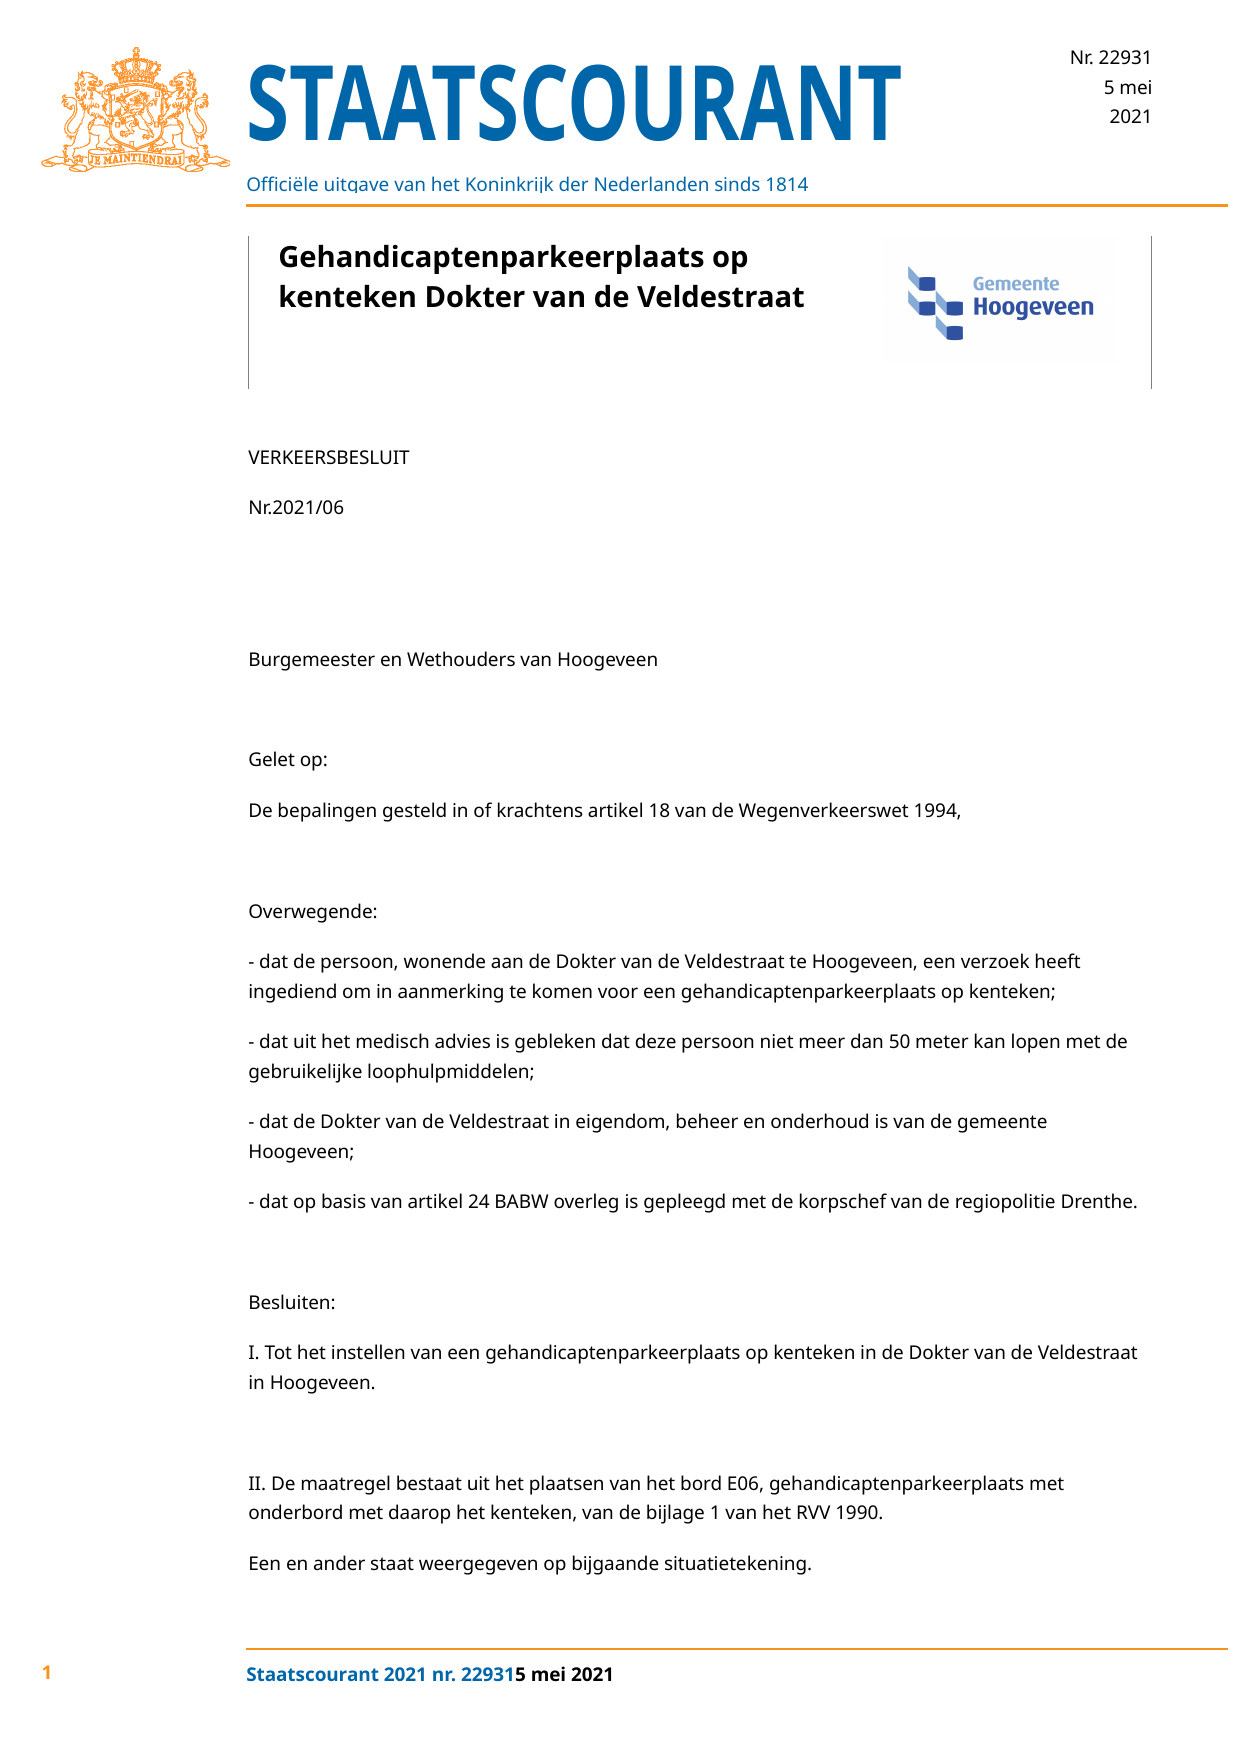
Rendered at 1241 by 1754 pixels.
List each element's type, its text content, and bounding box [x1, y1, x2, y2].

picture [41, 47, 231, 172]
text Besluiten: [248, 1289, 1152, 1315]
text - dat de Dokter van de Veldestraat in eigendom, beheer en onderhoud is van de gemeente Hoogeveen; [248, 1108, 1152, 1164]
text VERKEERSBESLUIT [248, 444, 1152, 470]
text Gelet op: [248, 747, 1152, 772]
text Burgemeester en Wethouders van Hoogeveen [248, 646, 1152, 672]
text Een en ander staat weergegeven op bijgaande situatietekening. [248, 1550, 1152, 1576]
text De bepalingen gesteld in of krachtens artikel 18 van de Wegenverkeerswet 1994, [248, 797, 1152, 823]
table_header Gehandicaptenparkeerplaats op kenteken Dokter van de Veldestraat [249, 236, 850, 389]
text Overwegende: [248, 898, 1152, 924]
text II. De maatregel bestaat uit het plaatsen van het bord E06, gehandicaptenparkeerplaats met onderbord met daarop het kenteken, van de bijlage 1 van het RVV 1990. [248, 1470, 1152, 1525]
text - dat uit het medisch advies is gebleken dat deze persoon niet meer dan 50 meter kan lopen met de gebruikelijke loophulpmiddelen; [248, 1028, 1152, 1084]
text - dat op basis van artikel 24 BABW overleg is gepleegd met de korpschef van de regiopolitie Drenthe. [248, 1188, 1152, 1214]
text - dat de persoon, wonende aan de Dokter van de Veldestraat te Hoogeveen, een verzoek heeft ingediend om in aanmerking te komen voor een gehandicaptenparkeerplaats op kenteken; [248, 948, 1152, 1004]
text Nr.2021/06 [248, 494, 1152, 520]
text I. Tot het instellen van een gehandicaptenparkeerplaats op kenteken in de Dokter van de Veldestraat in Hoogeveen. [248, 1339, 1152, 1395]
table_header [850, 236, 1151, 389]
picture [882, 236, 1119, 364]
